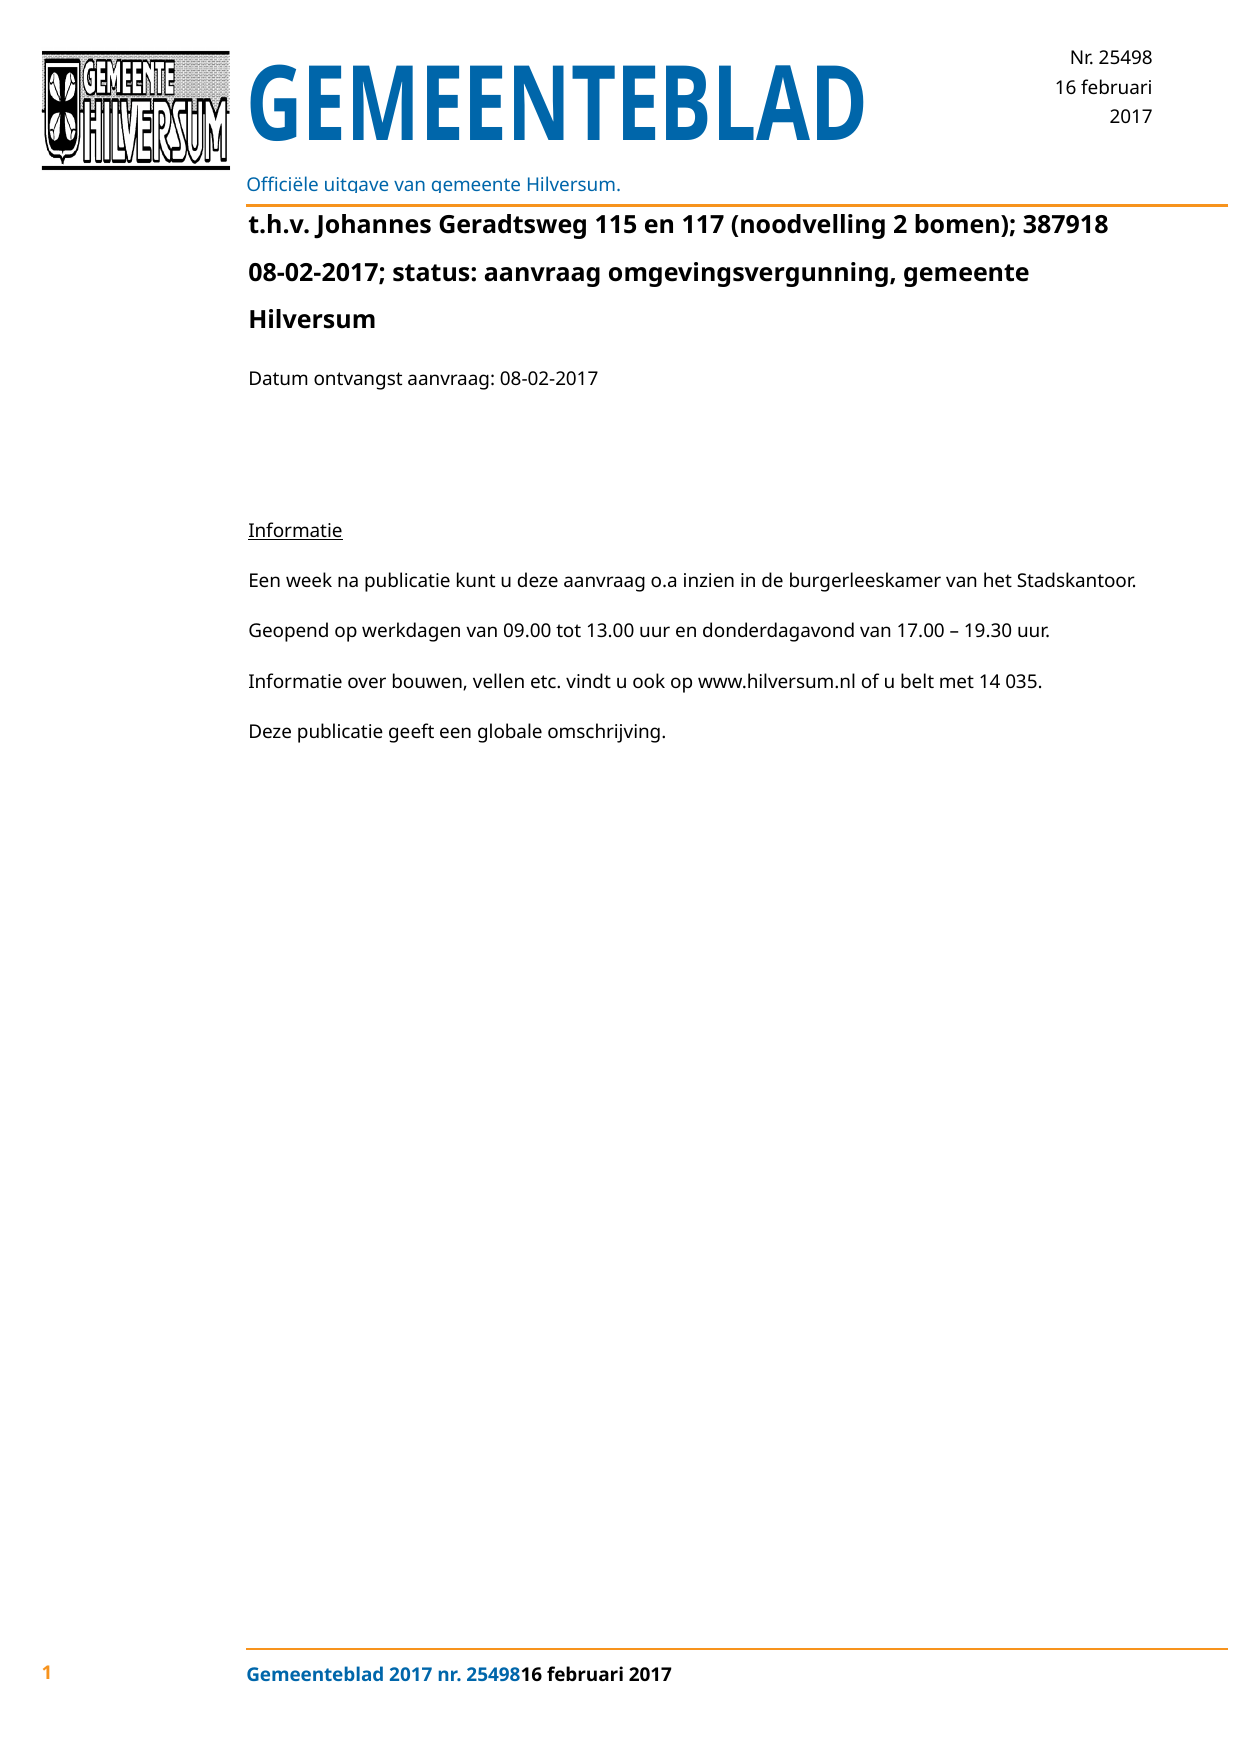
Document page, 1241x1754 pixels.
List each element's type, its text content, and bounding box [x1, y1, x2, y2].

text Informatie over bouwen, vellen etc. vindt u ook op www.hilversum.nl of u belt met 14 035. [248, 668, 1152, 694]
text Datum ontvangst aanvraag: 08-02-2017 [248, 366, 1152, 391]
text Een week na publicatie kunt u deze aanvraag o.a inzien in de burgerleeskamer van het Stadskantoor. [248, 567, 1152, 593]
text Deze publicatie geeft een globale omschrijving. [248, 718, 1152, 744]
text Informatie [248, 517, 1152, 542]
picture [41, 47, 231, 172]
text t.h.v. Johannes Geradtsweg 115 en 117 (noodvelling 2 bomen); 387918 08-02-2017; status: aanvraag omgevingsvergunning, gemeente Hilversum [248, 207, 1152, 336]
text Geopend op werkdagen van 09.00 tot 13.00 uur en donderdagavond van 17.00 – 19.30 uur. [248, 618, 1152, 643]
